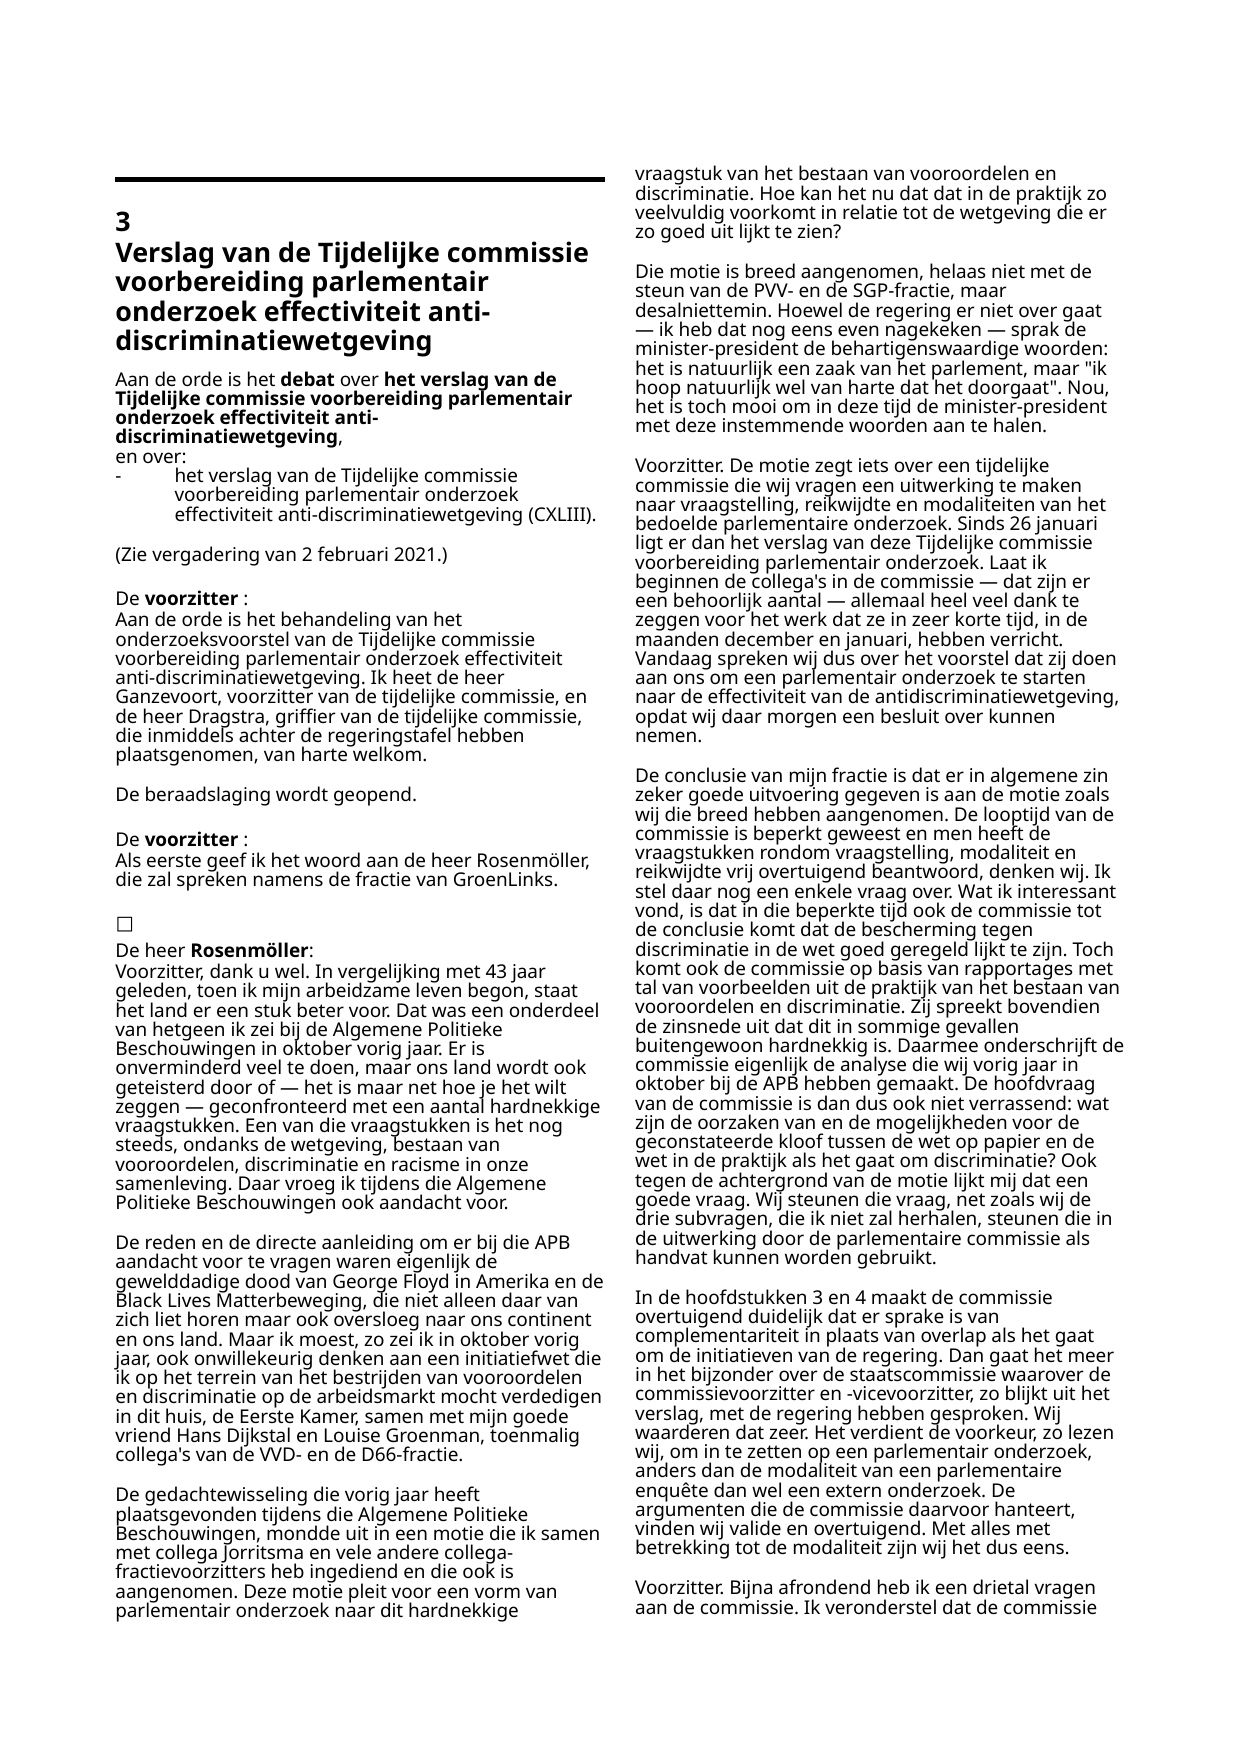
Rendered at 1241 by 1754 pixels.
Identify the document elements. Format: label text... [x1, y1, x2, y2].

text In de hoofdstukken 3 en 4 maakt de commissie overtuigend duidelijk dat er sprake is van complementariteit in plaats van overlap als het gaat om de initiatieven van de regering. Dan gaat het meer in het bijzonder over de staatscommissie waarover de commissievoorzitter en -vicevoorzitter, zo blijkt uit het verslag, met de regering hebben gesproken. Wij waarderen dat zeer. Het verdient de voorkeur, zo lezen wij, om in te zetten op een parlementair onderzoek, anders dan de modaliteit van een parlementaire enquête dan wel een extern onderzoek. De argumenten die de commissie daarvoor hanteert, vinden wij valide en overtuigend. Met alles met betrekking tot de modaliteit zijn wij het dus eens. [635, 1289, 1125, 1559]
list het verslag van de Tijdelijke commissie voorbereiding parlementair onderzoek effectiviteit anti-discriminatiewetgeving (CXLIII). [115, 467, 605, 525]
text (Zie vergadering van 2 februari 2021.) [115, 546, 605, 565]
text en over: [115, 448, 605, 467]
text Voorzitter, dank u wel. In vergelijking met 43 jaar geleden, toen ik mijn arbeidzame leven begon, staat het land er een stuk beter voor. Dat was een onderdeel van hetgeen ik zei bij de Algemene Politieke Beschouwingen in oktober vorig jaar. Er is onverminderd veel te doen, maar ons land wordt ook geteisterd door of — het is maar net hoe je het wilt zeggen — geconfronteerd met een aantal hardnekkige vraagstukken. Een van die vraagstukken is het nog steeds, ondanks de wetgeving, bestaan van vooroordelen, discriminatie en racisme in onze samenleving. Daar vroeg ik tijdens die Algemene Politieke Beschouwingen ook aandacht voor. [115, 963, 605, 1213]
text De voorzitter : [115, 826, 605, 852]
text 3 [115, 203, 605, 239]
text ⬜ [115, 912, 605, 937]
text Als eerste geef ik het woord aan de heer Rosenmöller, die zal spreken namens de fractie van GroenLinks. [115, 852, 605, 891]
text Aan de orde is het debat over het verslag van de Tijdelijke commissie voorbereiding parlementair onderzoek effectiviteit anti-discriminatiewetgeving, [115, 371, 605, 448]
text De voorzitter : [115, 586, 605, 611]
text De gedachtewisseling die vorig jaar heeft plaatsgevonden tijdens die Algemene Politieke Beschouwingen, mondde uit in een motie die ik samen met collega Jorritsma en vele andere collega-fractievoorzitters heb ingediend en die ook is aangenomen. Deze motie pleit voor een vorm van parlementair onderzoek naar dit hardnekkige [115, 1486, 605, 1621]
text De reden en de directe aanleiding om er bij die APB aandacht voor te vragen waren eigenlijk de gewelddadige dood van George Floyd in Amerika en de Black Lives Matterbeweging, die niet alleen daar van zich liet horen maar ook oversloeg naar ons continent en ons land. Maar ik moest, zo zei ik in oktober vorig jaar, ook onwillekeurig denken aan een initiatiefwet die ik op het terrein van het bestrijden van vooroordelen en discriminatie op de arbeidsmarkt mocht verdedigen in dit huis, de Eerste Kamer, samen met mijn goede vriend Hans Dijkstal en Louise Groenman, toenmalig collega's van de VVD- en de D66-fractie. [115, 1234, 605, 1466]
text De conclusie van mijn fractie is dat er in algemene zin zeker goede uitvoering gegeven is aan de motie zoals wij die breed hebben aangenomen. De looptijd van de commissie is beperkt geweest en men heeft de vraagstukken rondom vraagstelling, modaliteit en reikwijdte vrij overtuigend beantwoord, denken wij. Ik stel daar nog een enkele vraag over. Wat ik interessant vond, is dat in die beperkte tijd ook de commissie tot de conclusie komt dat de bescherming tegen discriminatie in de wet goed geregeld lijkt te zijn. Toch komt ook de commissie op basis van rapportages met tal van voorbeelden uit de praktijk van het bestaan van vooroordelen en discriminatie. Zij spreekt bovendien de zinsnede uit dat dit in sommige gevallen buitengewoon hardnekkig is. Daarmee onderschrijft de commissie eigenlijk de analyse die wij vorig jaar in oktober bij de APB hebben gemaakt. De hoofdvraag van de commissie is dan dus ook niet verrassend: wat zijn de oorzaken van en de mogelijkheden voor de geconstateerde kloof tussen de wet op papier en de wet in de praktijk als het gaat om discriminatie? Ook tegen de achtergrond van de motie lijkt mij dat een goede vraag. Wij steunen die vraag, net zoals wij de drie subvragen, die ik niet zal herhalen, steunen die in de uitwerking door de parlementaire commissie als handvat kunnen worden gebruikt. [635, 767, 1125, 1268]
text vraagstuk van het bestaan van vooroordelen en discriminatie. Hoe kan het nu dat dat in de praktijk zo veelvuldig voorkomt in relatie tot de wetgeving die er zo goed uit lijkt te zien? [635, 165, 1125, 242]
text Voorzitter. De motie zegt iets over een tijdelijke commissie die wij vragen een uitwerking te maken naar vraagstelling, reikwijdte en modaliteiten van het bedoelde parlementaire onderzoek. Sinds 26 januari ligt er dan het verslag van deze Tijdelijke commissie voorbereiding parlementair onderzoek. Laat ik beginnen de collega's in de commissie — dat zijn er een behoorlijk aantal — allemaal heel veel dank te zeggen voor het werk dat ze in zeer korte tijd, in de maanden december en januari, hebben verricht. Vandaag spreken wij dus over het voorstel dat zij doen aan ons om een parlementair onderzoek te starten naar de effectiviteit van de antidiscriminatiewetgeving, opdat wij daar morgen een besluit over kunnen nemen. [635, 457, 1125, 746]
text Die motie is breed aangenomen, helaas niet met de steun van de PVV- en de SGP-fractie, maar desalniettemin. Hoewel de regering er niet over gaat — ik heb dat nog eens even nagekeken — sprak de minister-president de behartigenswaardige woorden: het is natuurlijk een zaak van het parlement, maar "ik hoop natuurlijk wel van harte dat het doorgaat". Nou, het is toch mooi om in deze tijd de minister-president met deze instemmende woorden aan te halen. [635, 263, 1125, 437]
text De heer Rosenmöller: [115, 937, 605, 963]
text Verslag van de Tijdelijke commissie voorbereiding parlementair onderzoek effectiviteit anti-discriminatiewetgeving [115, 239, 605, 371]
text Voorzitter. Bijna afrondend heb ik een drietal vragen aan de commissie. Ik veronderstel dat de commissie [635, 1579, 1125, 1618]
text De beraadslaging wordt geopend. [115, 786, 605, 806]
text Aan de orde is het behandeling van het onderzoeksvoorstel van de Tijdelijke commissie voorbereiding parlementair onderzoek effectiviteit anti-discriminatiewetgeving. Ik heet de heer Ganzevoort, voorzitter van de tijdelijke commissie, en de heer Dragstra, griffier van de tijdelijke commissie, die inmiddels achter de regeringstafel hebben plaatsgenomen, van harte welkom. [115, 611, 605, 766]
